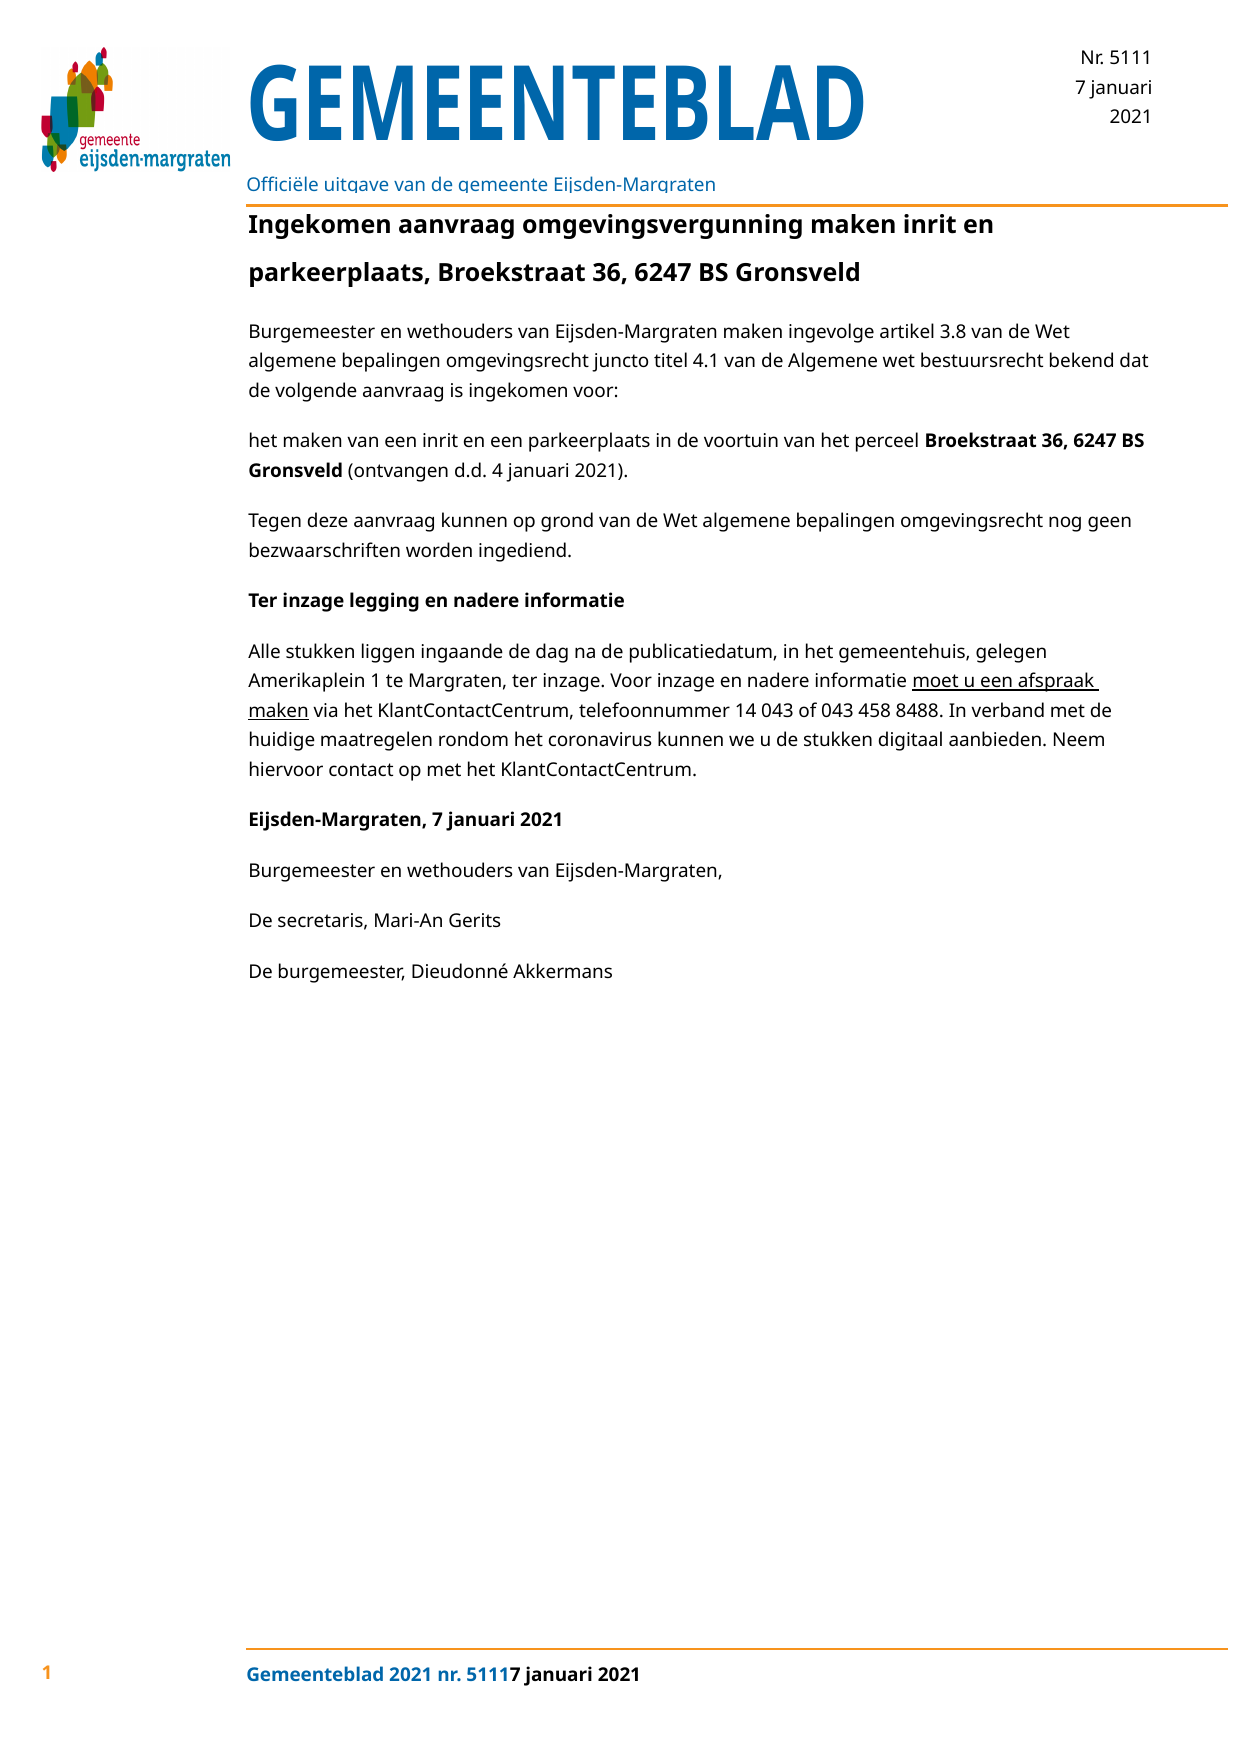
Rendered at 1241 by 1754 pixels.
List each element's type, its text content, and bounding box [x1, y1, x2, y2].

text Alle stukken liggen ingaande de dag na de publicatiedatum, in het gemeentehuis, gelegen Amerikaplein 1 te Margraten, ter inzage. Voor inzage en nadere informatie moet u een afspraak maken via het KlantContactCentrum, telefoonnummer 14 043 of 043 458 8488. In verband met de huidige maatregelen rondom het coronavirus kunnen we u de stukken digitaal aanbieden. Neem hiervoor contact op met het KlantContactCentrum. [248, 638, 1152, 782]
text De burgemeester, Dieudonné Akkermans [248, 958, 1152, 984]
picture [41, 47, 231, 172]
text Eijsden-Margraten, 7 januari 2021 [248, 807, 1152, 832]
text Burgemeester en wethouders van Eijsden-Margraten, [248, 857, 1152, 883]
text De secretaris, Mari-An Gerits [248, 907, 1152, 933]
text het maken van een inrit en een parkeerplaats in de voortuin van het perceel Broekstraat 36, 6247 BS Gronsveld (ontvangen d.d. 4 januari 2021). [248, 427, 1152, 483]
text Tegen deze aanvraag kunnen op grond van de Wet algemene bepalingen omgevingsrecht nog geen bezwaarschriften worden ingediend. [248, 507, 1152, 563]
text Burgemeester en wethouders van Eijsden-Margraten maken ingevolge artikel 3.8 van de Wet algemene bepalingen omgevingsrecht juncto titel 4.1 van de Algemene wet bestuursrecht bekend dat de volgende aanvraag is ingekomen voor: [248, 318, 1152, 403]
text Ingekomen aanvraag omgevingsvergunning maken inrit en parkeerplaats, Broekstraat 36, 6247 BS Gronsveld [248, 207, 1152, 288]
text Ter inzage legging en nadere informatie [248, 587, 1152, 613]
